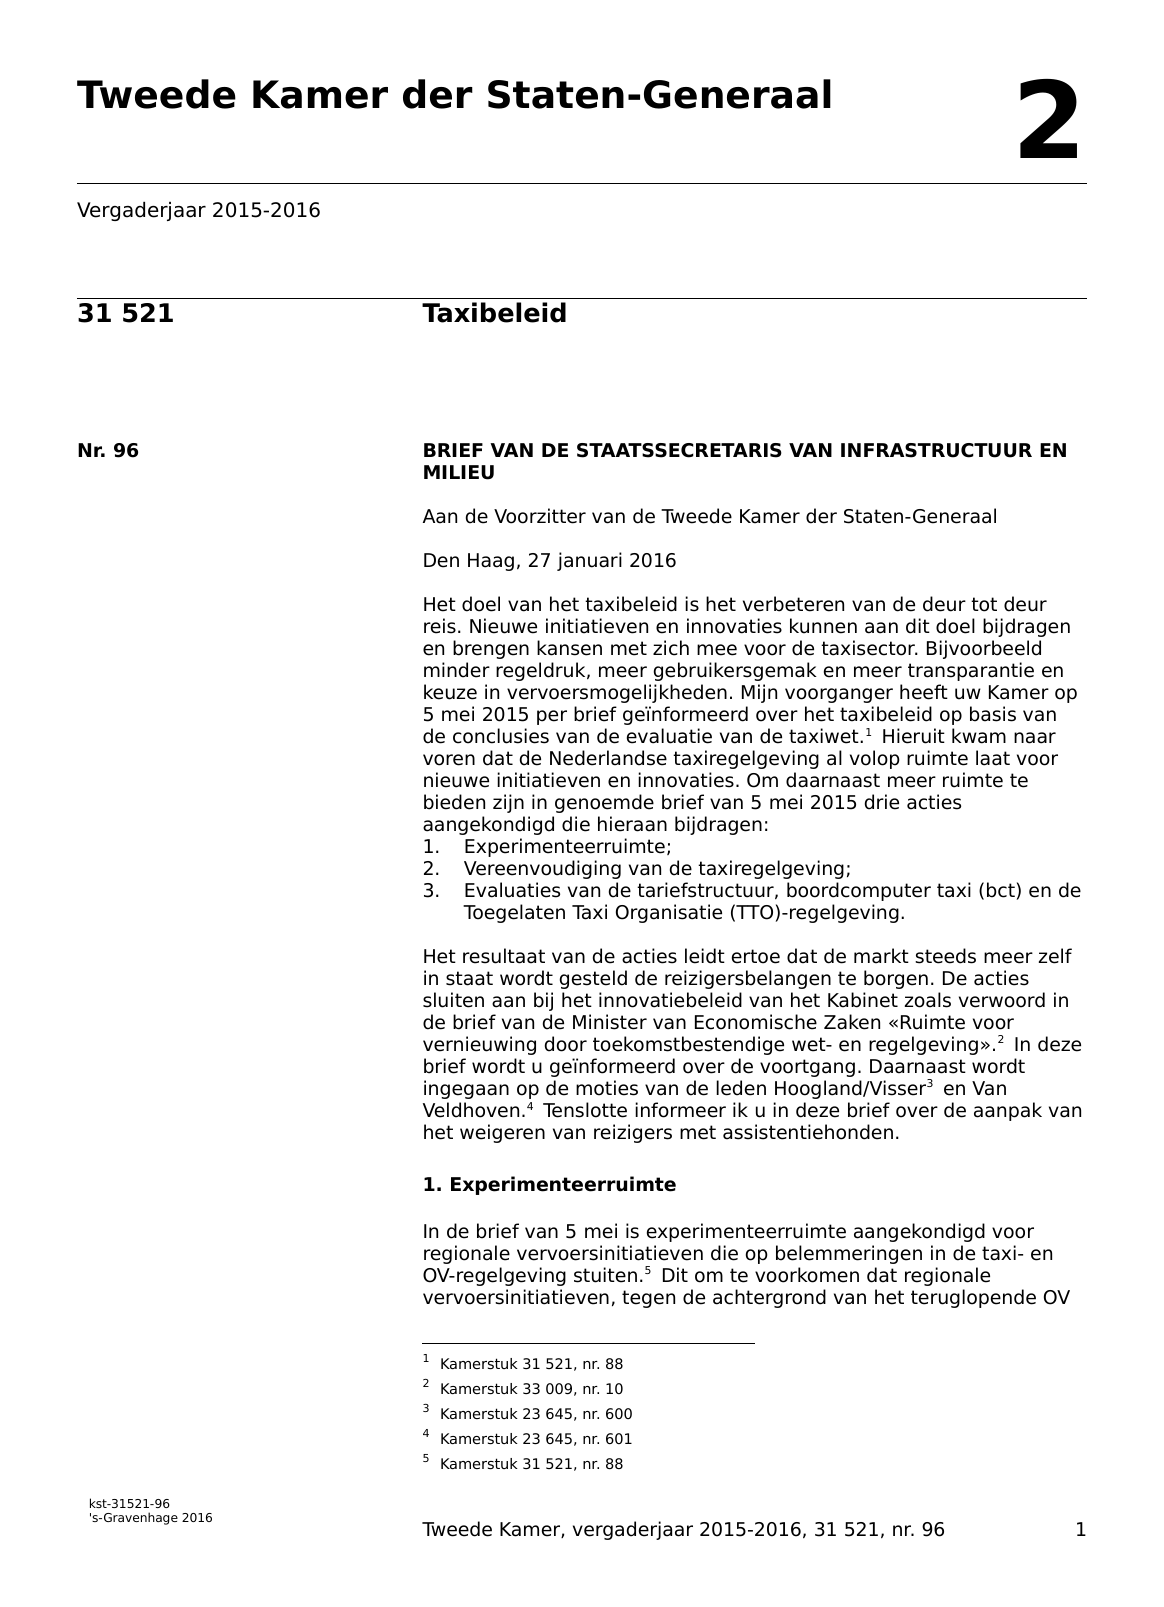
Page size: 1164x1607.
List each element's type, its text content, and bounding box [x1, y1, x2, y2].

text Kamerstuk 31 521, nr. 88 [422, 1452, 1087, 1474]
text Kamerstuk 31 521, nr. 88 [422, 1352, 1087, 1374]
text 1. Experimenteerruimte; [422, 836, 1087, 858]
table_header 2 [886, 59, 1087, 183]
table_cell Vergaderjaar 2015-2016 [77, 184, 1087, 298]
text 's-Gravenhage 2016 [88, 1511, 323, 1525]
table_header Tweede Kamer der Staten-Generaal [77, 59, 886, 183]
text In de brief van 5 mei is experimenteerruimte aangekondigd voor regionale vervoersinitiatieven die op belemmeringen in de taxi- en OV-regelgeving stuiten. Dit om te voorkomen dat regionale vervoersinitiatieven, tegen de achtergrond van het teruglopende OV [422, 1221, 1087, 1309]
text Den Haag, 27 januari 2016 [422, 550, 1087, 572]
text Aan de Voorzitter van de Tweede Kamer der Staten-Generaal [422, 506, 1087, 528]
text 2. Vereenvoudiging van de taxiregelgeving; [422, 858, 1087, 880]
subtitle Nr. 96 BRIEF VAN DE STAATSSECRETARIS VAN INFRASTRUCTUUR EN MILIEU [77, 440, 1087, 484]
text Kamerstuk 23 645, nr. 600 [422, 1402, 1087, 1424]
text kst-31521-96 [88, 1497, 323, 1511]
text Kamerstuk 23 645, nr. 601 [422, 1427, 1087, 1449]
text 3. Evaluaties van de tariefstructuur, boordcomputer taxi (bct) en de Toegelaten Taxi Organisatie (TTO)-regelgeving. [422, 880, 1087, 924]
text Het resultaat van de acties leidt ertoe dat de markt steeds meer zelf in staat wordt gesteld de reizigersbelangen te borgen. De acties sluiten aan bij het innovatiebeleid van het Kabinet zoals verwoord in de brief van de Minister van Economische Zaken «Ruimte voor vernieuwing door toekomstbestendige wet- en regelgeving». In deze brief wordt u geïnformeerd over de voortgang. Daarnaast wordt ingegaan op de moties van de leden Hoogland/Visser en Van Veldhoven. Tenslotte informeer ik u in deze brief over de aanpak van het weigeren van reizigers met assistentiehonden. [422, 946, 1087, 1144]
subtitle 1. Experimenteerruimte [422, 1174, 1087, 1196]
text Kamerstuk 33 009, nr. 10 [422, 1377, 1087, 1399]
text Het doel van het taxibeleid is het verbeteren van de deur tot deur reis. Nieuwe initiatieven en innovaties kunnen aan dit doel bijdragen en brengen kansen met zich mee voor de taxisector. Bijvoorbeeld minder regeldruk, meer gebruikersgemak en meer transparantie en keuze in vervoersmogelijkheden. Mijn voorganger heeft uw Kamer op 5 mei 2015 per brief geïnformeerd over het taxibeleid op basis van de conclusies van de evaluatie van de taxiwet. Hieruit kwam naar voren dat de Nederlandse taxiregelgeving al volop ruimte laat voor nieuwe initiatieven en innovaties. Om daarnaast meer ruimte te bieden zijn in genoemde brief van 5 mei 2015 drie acties aangekondigd die hieraan bijdragen: [422, 594, 1087, 836]
subtitle 31 521 Taxibeleid [77, 299, 1087, 329]
